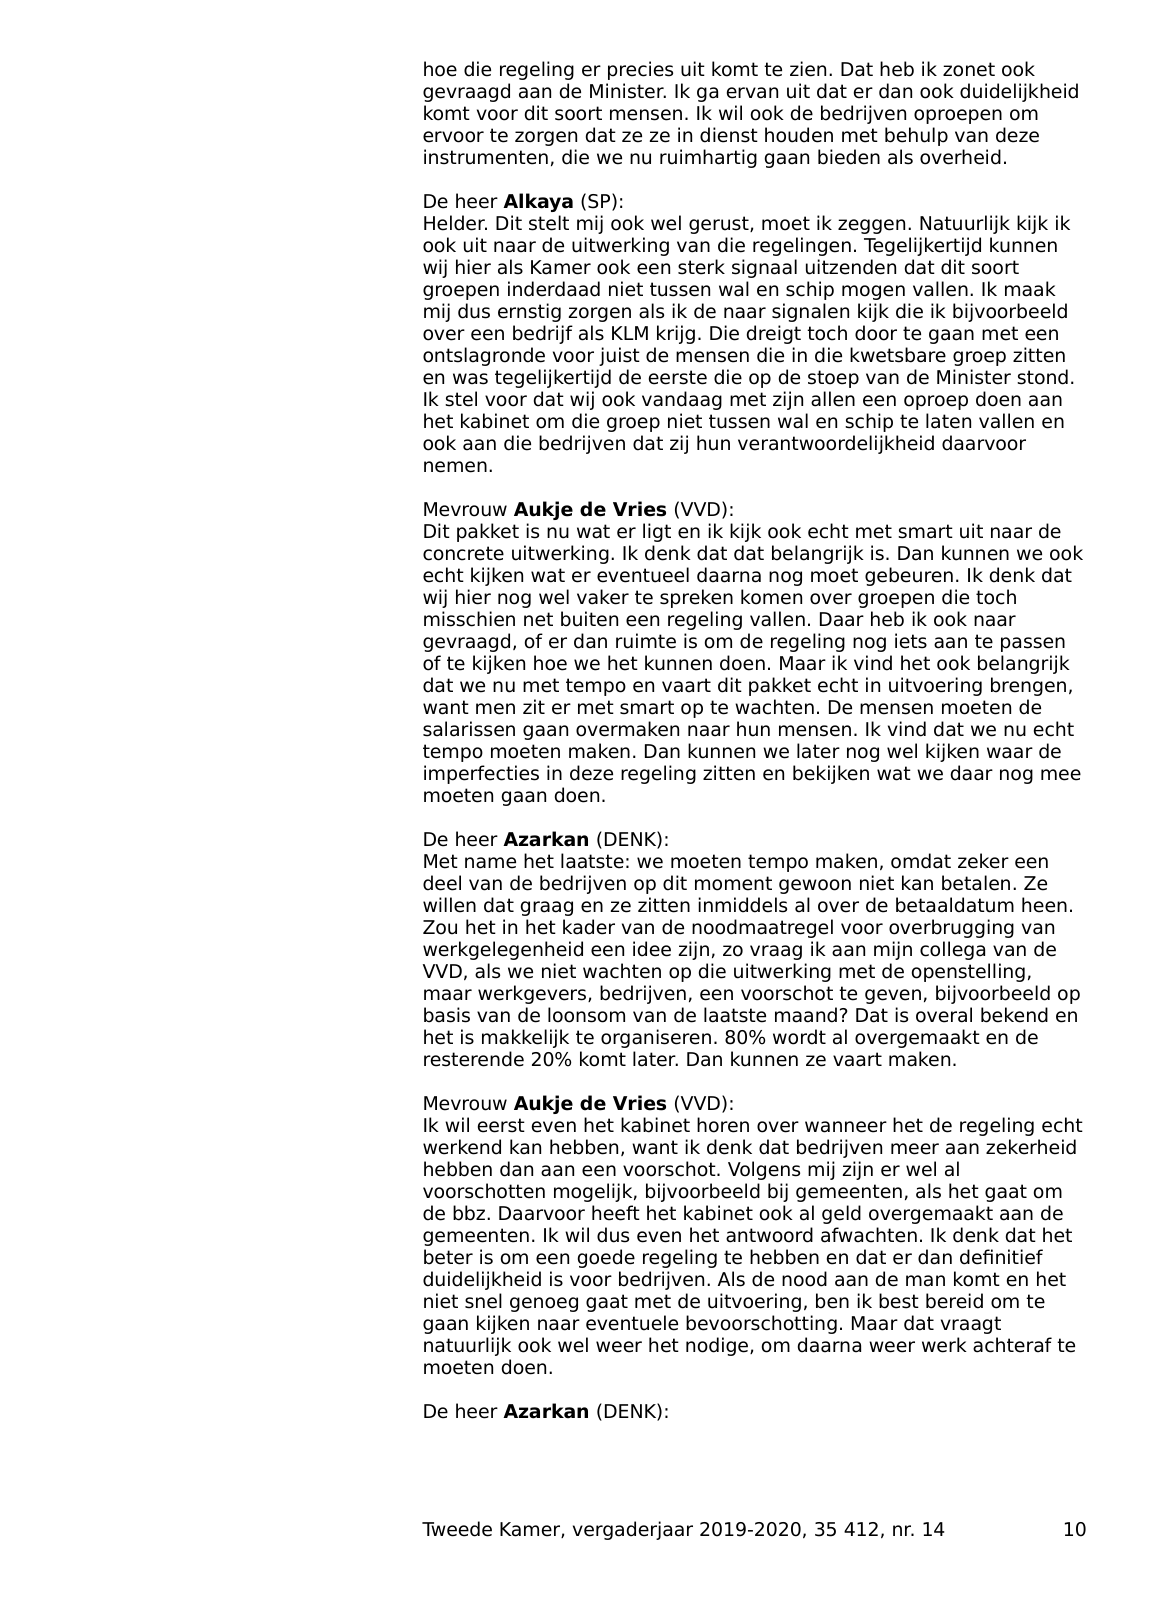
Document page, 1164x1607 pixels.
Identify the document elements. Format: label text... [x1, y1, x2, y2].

text Mevrouw Aukje de Vries (VVD): [422, 1093, 1087, 1115]
text Ik wil eerst even het kabinet horen over wanneer het de regeling echt werkend kan hebben, want ik denk dat bedrijven meer aan zekerheid hebben dan aan een voorschot. Volgens mij zijn er wel al voorschotten mogelijk, bijvoorbeeld bij gemeenten, als het gaat om de bbz. Daarvoor heeft het kabinet ook al geld overgemaakt aan de gemeenten. Ik wil dus even het antwoord afwachten. Ik denk dat het beter is om een goede regeling te hebben en dat er dan definitief duidelijkheid is voor bedrijven. Als de nood aan de man komt en het niet snel genoeg gaat met de uitvoering, ben ik best bereid om te gaan kijken naar eventuele bevoorschotting. Maar dat vraagt natuurlijk ook wel weer het nodige, om daarna weer werk achteraf te moeten doen. [422, 1115, 1087, 1379]
text hoe die regeling er precies uit komt te zien. Dat heb ik zonet ook gevraagd aan de Minister. Ik ga ervan uit dat er dan ook duidelijkheid komt voor dit soort mensen. Ik wil ook de bedrijven oproepen om ervoor te zorgen dat ze ze in dienst houden met behulp van deze instrumenten, die we nu ruimhartig gaan bieden als overheid. [422, 59, 1087, 169]
text De heer Azarkan (DENK): [422, 829, 1087, 851]
text Helder. Dit stelt mij ook wel gerust, moet ik zeggen. Natuurlijk kijk ik ook uit naar de uitwerking van die regelingen. Tegelijkertijd kunnen wij hier als Kamer ook een sterk signaal uitzenden dat dit soort groepen inderdaad niet tussen wal en schip mogen vallen. Ik maak mij dus ernstig zorgen als ik de naar signalen kijk die ik bijvoorbeeld over een bedrijf als KLM krijg. Die dreigt toch door te gaan met een ontslagronde voor juist de mensen die in die kwetsbare groep zitten en was tegelijkertijd de eerste die op de stoep van de Minister stond. Ik stel voor dat wij ook vandaag met zijn allen een oproep doen aan het kabinet om die groep niet tussen wal en schip te laten vallen en ook aan die bedrijven dat zij hun verantwoordelijkheid daarvoor nemen. [422, 213, 1087, 477]
text Met name het laatste: we moeten tempo maken, omdat zeker een deel van de bedrijven op dit moment gewoon niet kan betalen. Ze willen dat graag en ze zitten inmiddels al over de betaaldatum heen. Zou het in het kader van de noodmaatregel voor overbrugging van werkgelegenheid een idee zijn, zo vraag ik aan mijn collega van de VVD, als we niet wachten op die uitwerking met de openstelling, maar werkgevers, bedrijven, een voorschot te geven, bijvoorbeeld op basis van de loonsom van de laatste maand? Dat is overal bekend en het is makkelijk te organiseren. 80% wordt al overgemaakt en de resterende 20% komt later. Dan kunnen ze vaart maken. [422, 851, 1087, 1071]
text Mevrouw Aukje de Vries (VVD): [422, 499, 1087, 521]
text De heer Alkaya (SP): [422, 191, 1087, 213]
text De heer Azarkan (DENK): [422, 1401, 1087, 1423]
text Dit pakket is nu wat er ligt en ik kijk ook echt met smart uit naar de concrete uitwerking. Ik denk dat dat belangrijk is. Dan kunnen we ook echt kijken wat er eventueel daarna nog moet gebeuren. Ik denk dat wij hier nog wel vaker te spreken komen over groepen die toch misschien net buiten een regeling vallen. Daar heb ik ook naar gevraagd, of er dan ruimte is om de regeling nog iets aan te passen of te kijken hoe we het kunnen doen. Maar ik vind het ook belangrijk dat we nu met tempo en vaart dit pakket echt in uitvoering brengen, want men zit er met smart op te wachten. De mensen moeten de salarissen gaan overmaken naar hun mensen. Ik vind dat we nu echt tempo moeten maken. Dan kunnen we later nog wel kijken waar de imperfecties in deze regeling zitten en bekijken wat we daar nog mee moeten gaan doen. [422, 521, 1087, 807]
